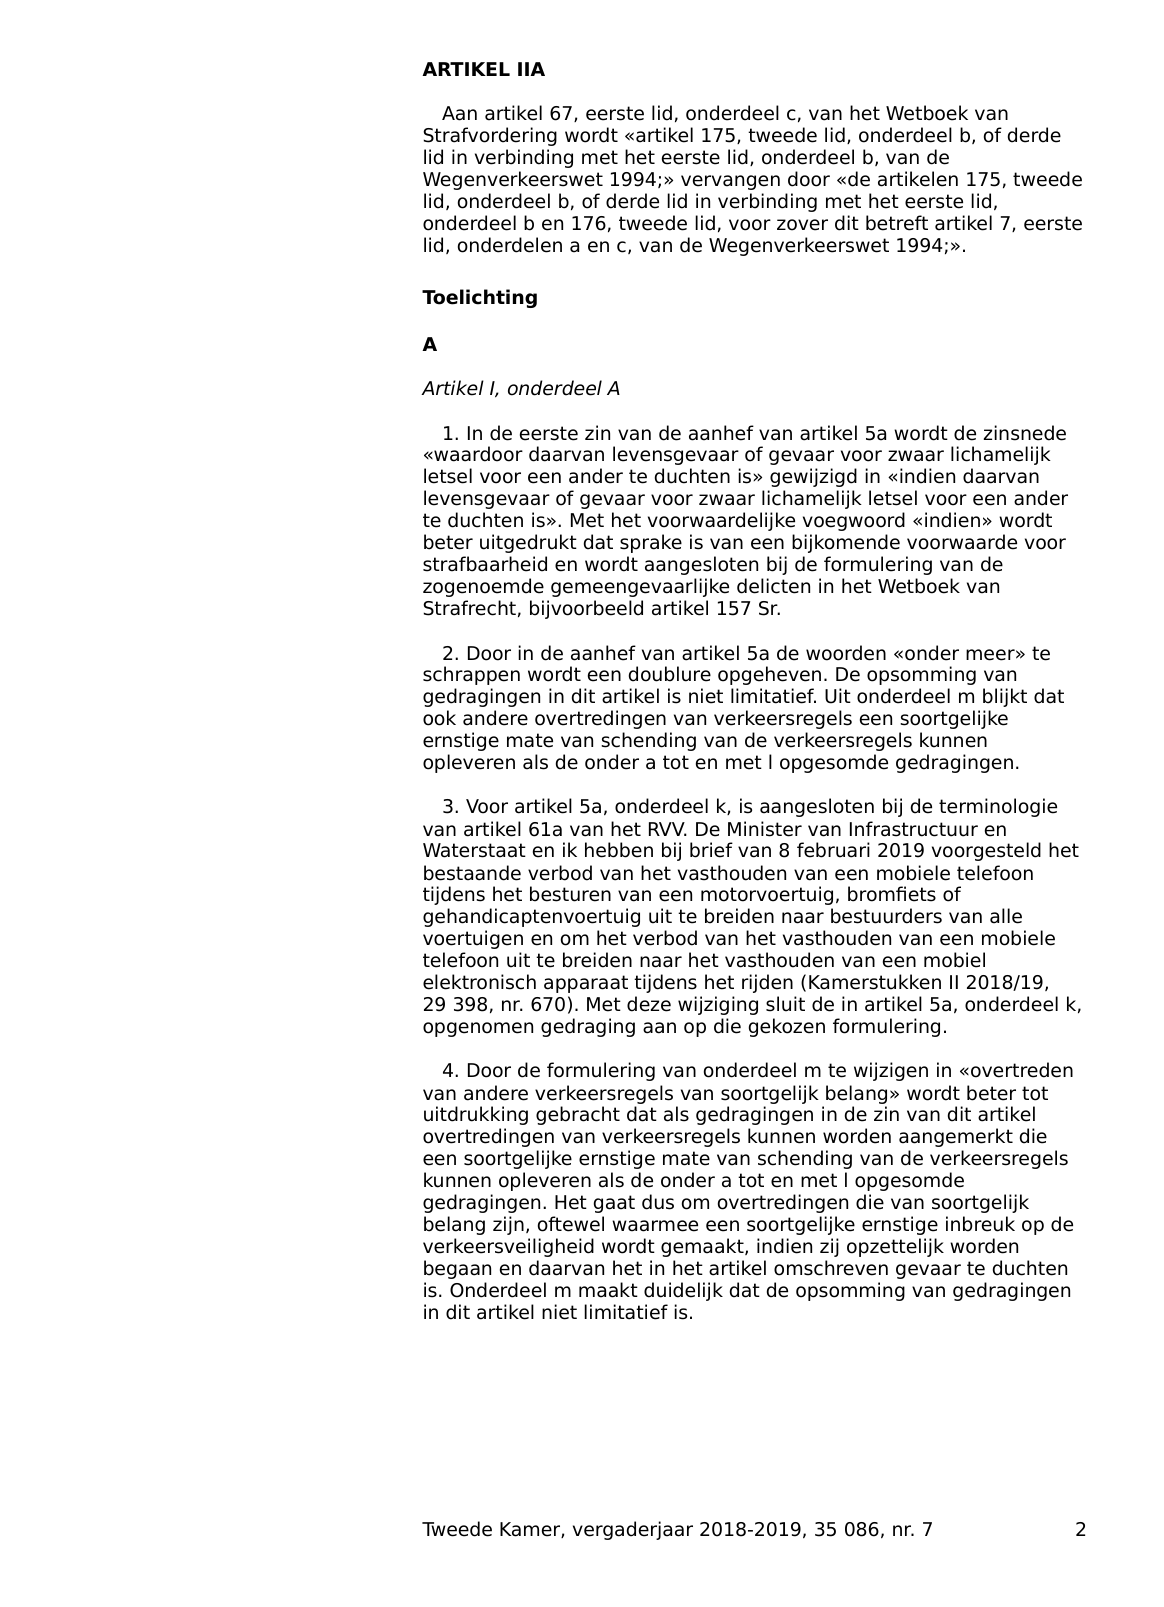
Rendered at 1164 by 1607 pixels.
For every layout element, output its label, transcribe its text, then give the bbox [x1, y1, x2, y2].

subtitle ARTIKEL IIA [422, 59, 1087, 81]
text 4. Door de formulering van onderdeel m te wijzigen in «overtreden van andere verkeersregels van soortgelijk belang» wordt beter tot uitdrukking gebracht dat als gedragingen in de zin van dit artikel overtredingen van verkeersregels kunnen worden aangemerkt die een soortgelijke ernstige mate van schending van de verkeersregels kunnen opleveren als de onder a tot en met l opgesomde gedragingen. Het gaat dus om overtredingen die van soortgelijk belang zijn, oftewel waarmee een soortgelijke ernstige inbreuk op de verkeersveiligheid wordt gemaakt, indien zij opzettelijk worden begaan en daarvan het in het artikel omschreven gevaar te duchten is. Onderdeel m maakt duidelijk dat de opsomming van gedragingen in dit artikel niet limitatief is. [422, 1060, 1087, 1324]
text 3. Voor artikel 5a, onderdeel k, is aangesloten bij de terminologie van artikel 61a van het RVV. De Minister van Infrastructuur en Waterstaat en ik hebben bij brief van 8 februari 2019 voorgesteld het bestaande verbod van het vasthouden van een mobiele telefoon tijdens het besturen van een motorvoertuig, bromfiets of gehandicaptenvoertuig uit te breiden naar bestuurders van alle voertuigen en om het verbod van het vasthouden van een mobiele telefoon uit te breiden naar het vasthouden van een mobiel elektronisch apparaat tijdens het rijden (Kamerstukken II 2018/19, 29 398, nr. 670). Met deze wijziging sluit de in artikel 5a, onderdeel k, opgenomen gedraging aan op die gekozen formulering. [422, 796, 1087, 1038]
text 2. Door in de aanhef van artikel 5a de woorden «onder meer» te schrappen wordt een doublure opgeheven. De opsomming van gedragingen in dit artikel is niet limitatief. Uit onderdeel m blijkt dat ook andere overtredingen van verkeersregels een soortgelijke ernstige mate van schending van de verkeersregels kunnen opleveren als de onder a tot en met l opgesomde gedragingen. [422, 642, 1087, 774]
subtitle Toelichting [422, 287, 1087, 309]
text Aan artikel 67, eerste lid, onderdeel c, van het Wetboek van Strafvordering wordt «artikel 175, tweede lid, onderdeel b, of derde lid in verbinding met het eerste lid, onderdeel b, van de Wegenverkeerswet 1994;» vervangen door «de artikelen 175, tweede lid, onderdeel b, of derde lid in verbinding met het eerste lid, onderdeel b en 176, tweede lid, voor zover dit betreft artikel 7, eerste lid, onderdelen a en c, van de Wegenverkeerswet 1994;». [422, 103, 1087, 257]
subtitle A [422, 334, 1087, 356]
text 1. In de eerste zin van de aanhef van artikel 5a wordt de zinsnede «waardoor daarvan levensgevaar of gevaar voor zwaar lichamelijk letsel voor een ander te duchten is» gewijzigd in «indien daarvan levensgevaar of gevaar voor zwaar lichamelijk letsel voor een ander te duchten is». Met het voorwaardelijke voegwoord «indien» wordt beter uitgedrukt dat sprake is van een bijkomende voorwaarde voor strafbaarheid en wordt aangesloten bij de formulering van de zogenoemde gemeengevaarlijke delicten in het Wetboek van Strafrecht, bijvoorbeeld artikel 157 Sr. [422, 422, 1087, 620]
subtitle Artikel I, onderdeel A [422, 378, 1087, 400]
